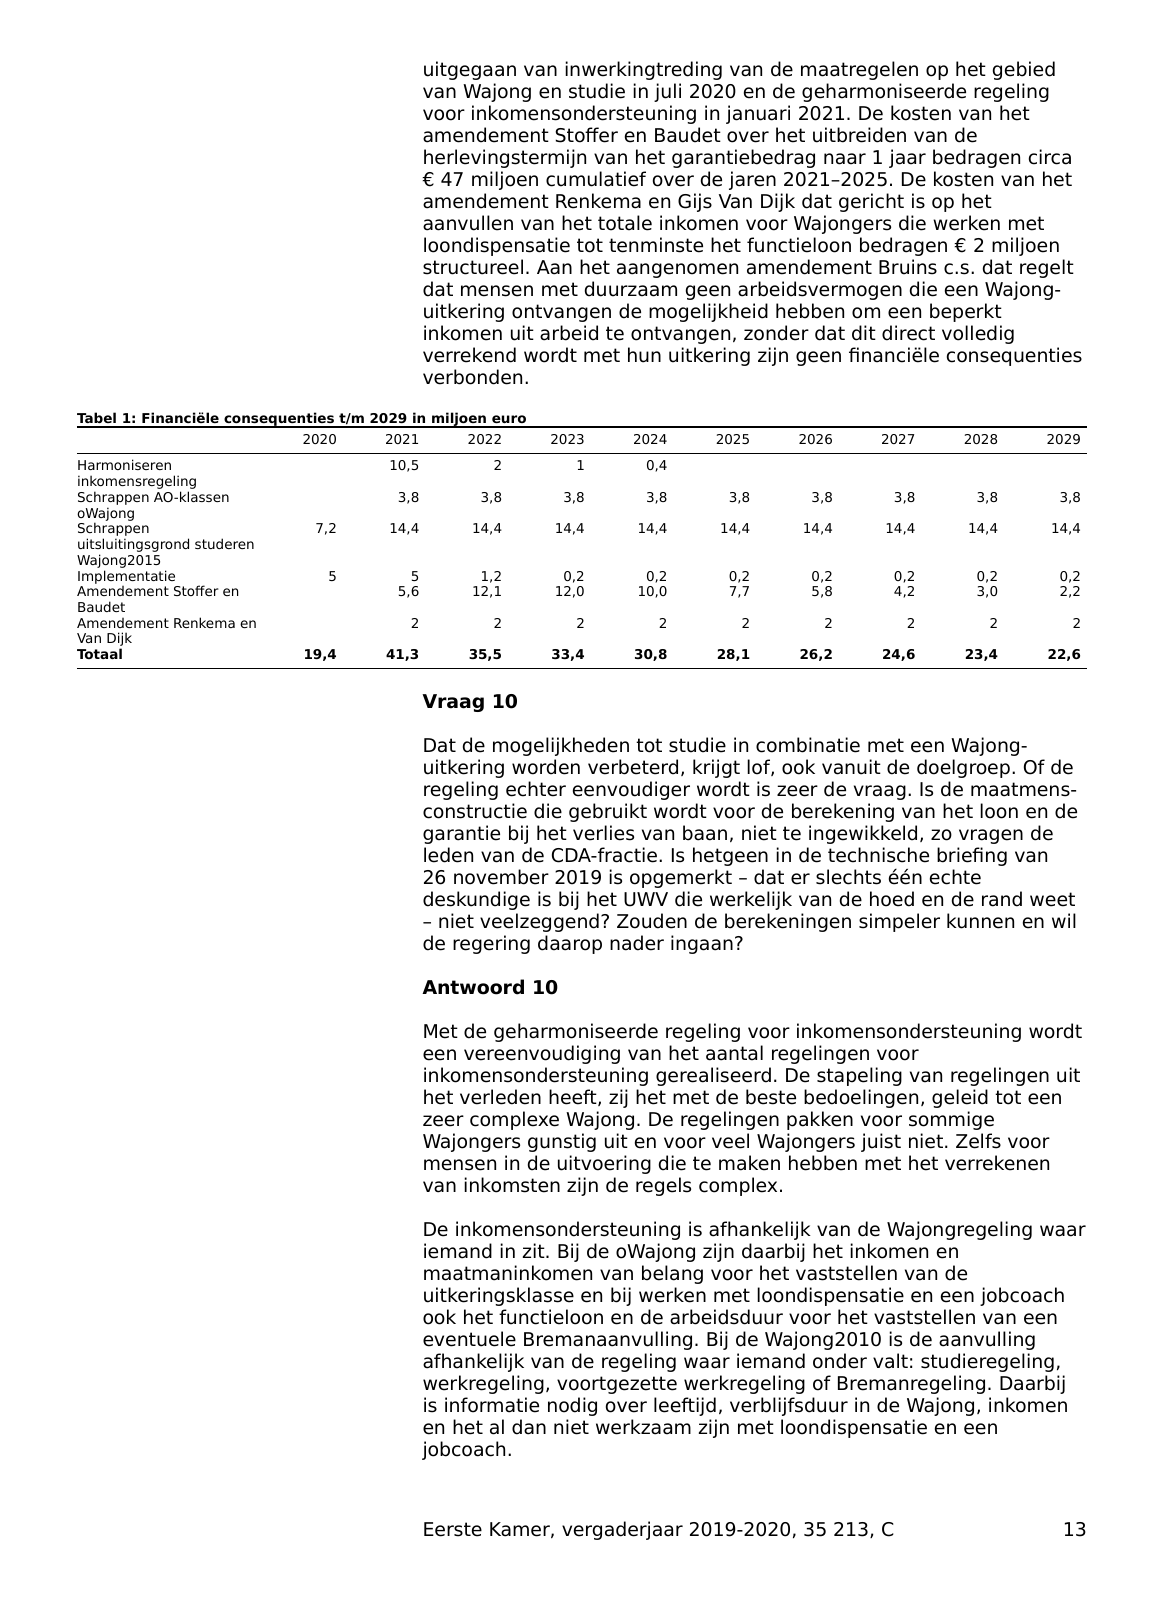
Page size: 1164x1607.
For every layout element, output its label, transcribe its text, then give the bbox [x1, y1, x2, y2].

table_cell 5 [343, 568, 425, 584]
table_cell 23,4 [921, 647, 1004, 667]
text uitgegaan van inwerkingtreding van de maatregelen op het gebied van Wajong en studie in juli 2020 en de geharmoniseerde regeling voor inkomensondersteuning in januari 2021. De kosten van het amendement Stoffer en Baudet over het uitbreiden van de herlevingstermijn van het garantiebedrag naar 1 jaar bedragen circa € 47 miljoen cumulatief over de jaren 2021–2025. De kosten van het amendement Renkema en Gijs Van Dijk dat gericht is op het aanvullen van het totale inkomen voor Wajongers die werken met loondispensatie tot tenminste het functieloon bedragen € 2 miljoen structureel. Aan het aangenomen amendement Bruins c.s. dat regelt dat mensen met duurzaam geen arbeidsvermogen die een Wajong-uitkering ontvangen de mogelijkheid hebben om een beperkt inkomen uit arbeid te ontvangen, zonder dat dit direct volledig verrekend wordt met hun uitkering zijn geen financiële consequenties verbonden. [422, 59, 1087, 389]
table_cell [260, 616, 342, 647]
table_cell [260, 584, 342, 616]
table_cell 28,1 [673, 647, 756, 667]
table_cell 14,4 [1004, 521, 1087, 568]
table_cell 3,8 [343, 490, 425, 521]
text De inkomensondersteuning is afhankelijk van de Wajongregeling waar iemand in zit. Bij de oWajong zijn daarbij het inkomen en maatmaninkomen van belang voor het vaststellen van de uitkeringsklasse en bij werken met loondispensatie en een jobcoach ook het functieloon en de arbeidsduur voor het vaststellen van een eventuele Bremanaanvulling. Bij de Wajong2010 is de aanvulling afhankelijk van de regeling waar iemand onder valt: studieregeling, werkregeling, voortgezette werkregeling of Bremanregeling. Daarbij is informatie nodig over leeftijd, verblijfsduur in de Wajong, inkomen en het al dan niet werkzaam zijn met loondispensatie en een jobcoach. [422, 1219, 1087, 1461]
table_cell 2 [591, 616, 673, 647]
table_cell 2027 [839, 428, 921, 452]
table_cell 24,6 [839, 647, 921, 667]
table_cell 10,5 [343, 454, 425, 490]
table_cell 2,2 [1004, 584, 1087, 616]
table_cell 0,4 [591, 454, 673, 490]
table_cell 5,6 [343, 584, 425, 616]
table_cell 2028 [921, 428, 1004, 452]
table_cell 0,2 [921, 568, 1004, 584]
table_cell [673, 454, 756, 490]
table_cell 10,0 [591, 584, 673, 616]
table_cell [1004, 454, 1087, 490]
table_cell 0,2 [839, 568, 921, 584]
table_cell [77, 428, 260, 452]
table_cell 26,2 [756, 647, 838, 667]
table_cell 3,8 [839, 490, 921, 521]
subtitle Vraag 10 [422, 691, 1087, 713]
table_cell 33,4 [508, 647, 591, 667]
table_cell 0,2 [756, 568, 838, 584]
table_cell 7,2 [260, 521, 342, 568]
table_cell 14,4 [591, 521, 673, 568]
table_cell 14,4 [839, 521, 921, 568]
table_cell 12,1 [425, 584, 508, 616]
subtitle Antwoord 10 [422, 977, 1087, 999]
table_cell [839, 454, 921, 490]
table_cell Implementatie [77, 568, 260, 584]
table_cell 35,5 [425, 647, 508, 667]
table_cell 12,0 [508, 584, 591, 616]
table_cell 30,8 [591, 647, 673, 667]
table_cell 2025 [673, 428, 756, 452]
table_cell Schrappen uitsluitingsgrond studeren Wajong2015 [77, 521, 260, 568]
text Dat de mogelijkheden tot studie in combinatie met een Wajong-uitkering worden verbeterd, krijgt lof, ook vanuit de doelgroep. Of de regeling echter eenvoudiger wordt is zeer de vraag. Is de maatmens-constructie die gebruikt wordt voor de berekening van het loon en de garantie bij het verlies van baan, niet te ingewikkeld, zo vragen de leden van de CDA-fractie. Is hetgeen in de technische briefing van 26 november 2019 is opgemerkt – dat er slechts één echte deskundige is bij het UWV die werkelijk van de hoed en de rand weet – niet veelzeggend? Zouden de berekeningen simpeler kunnen en wil de regering daarop nader ingaan? [422, 735, 1087, 954]
table_cell 3,8 [756, 490, 838, 521]
table_cell 14,4 [756, 521, 838, 568]
text Met de geharmoniseerde regeling voor inkomensondersteuning wordt een vereenvoudiging van het aantal regelingen voor inkomensondersteuning gerealiseerd. De stapeling van regelingen uit het verleden heeft, zij het met de beste bedoelingen, geleid tot een zeer complexe Wajong. De regelingen pakken voor sommige Wajongers gunstig uit en voor veel Wajongers juist niet. Zelfs voor mensen in de uitvoering die te maken hebben met het verrekenen van inkomsten zijn de regels complex. [422, 1021, 1087, 1197]
table_cell 3,8 [673, 490, 756, 521]
table_cell 3,8 [508, 490, 591, 521]
table_cell 1 [508, 454, 591, 490]
table_cell 5 [260, 568, 342, 584]
table_cell [756, 454, 838, 490]
table_cell 2 [343, 616, 425, 647]
table_cell 1,2 [425, 568, 508, 584]
table_cell 3,8 [921, 490, 1004, 521]
table_cell 5,8 [756, 584, 838, 616]
table_cell Schrappen AO-klassen oWajong [77, 490, 260, 521]
table_cell 2 [673, 616, 756, 647]
table_cell 2024 [591, 428, 673, 452]
table_cell 2 [425, 454, 508, 490]
table_cell [260, 490, 342, 521]
table_header Tabel 1: Financiële consequenties t/m 2029 in miljoen euro [77, 411, 1087, 426]
table_cell [921, 454, 1004, 490]
table_cell 7,7 [673, 584, 756, 616]
table_cell 2 [1004, 616, 1087, 647]
table_cell 2 [921, 616, 1004, 647]
table_cell 0,2 [1004, 568, 1087, 584]
table_cell 14,4 [508, 521, 591, 568]
table_cell 2 [425, 616, 508, 647]
table_cell 2 [756, 616, 838, 647]
table_cell 41,3 [343, 647, 425, 667]
table_cell 22,6 [1004, 647, 1087, 667]
table_cell 14,4 [343, 521, 425, 568]
table_cell 14,4 [921, 521, 1004, 568]
table_cell 3,8 [425, 490, 508, 521]
table_cell 2020 [260, 428, 342, 452]
table_cell 2021 [343, 428, 425, 452]
table_cell 14,4 [673, 521, 756, 568]
table_cell 0,2 [591, 568, 673, 584]
table_cell 3,8 [591, 490, 673, 521]
table_cell 2 [839, 616, 921, 647]
table_cell 3,8 [1004, 490, 1087, 521]
table_cell 2022 [425, 428, 508, 452]
table_cell Amendement Renkema en Van Dijk [77, 616, 260, 647]
table_cell 2029 [1004, 428, 1087, 452]
table_cell 19,4 [260, 647, 342, 667]
table_cell 0,2 [673, 568, 756, 584]
table_cell 2023 [508, 428, 591, 452]
table_cell 2026 [756, 428, 838, 452]
table_cell 2 [508, 616, 591, 647]
table_cell 14,4 [425, 521, 508, 568]
table_cell [260, 454, 342, 490]
table_cell 0,2 [508, 568, 591, 584]
table_cell 3,0 [921, 584, 1004, 616]
table_cell 4,2 [839, 584, 921, 616]
table_cell Amendement Stoffer en Baudet [77, 584, 260, 616]
table_cell Harmoniseren inkomensregeling [77, 454, 260, 490]
table_cell Totaal [77, 647, 260, 667]
